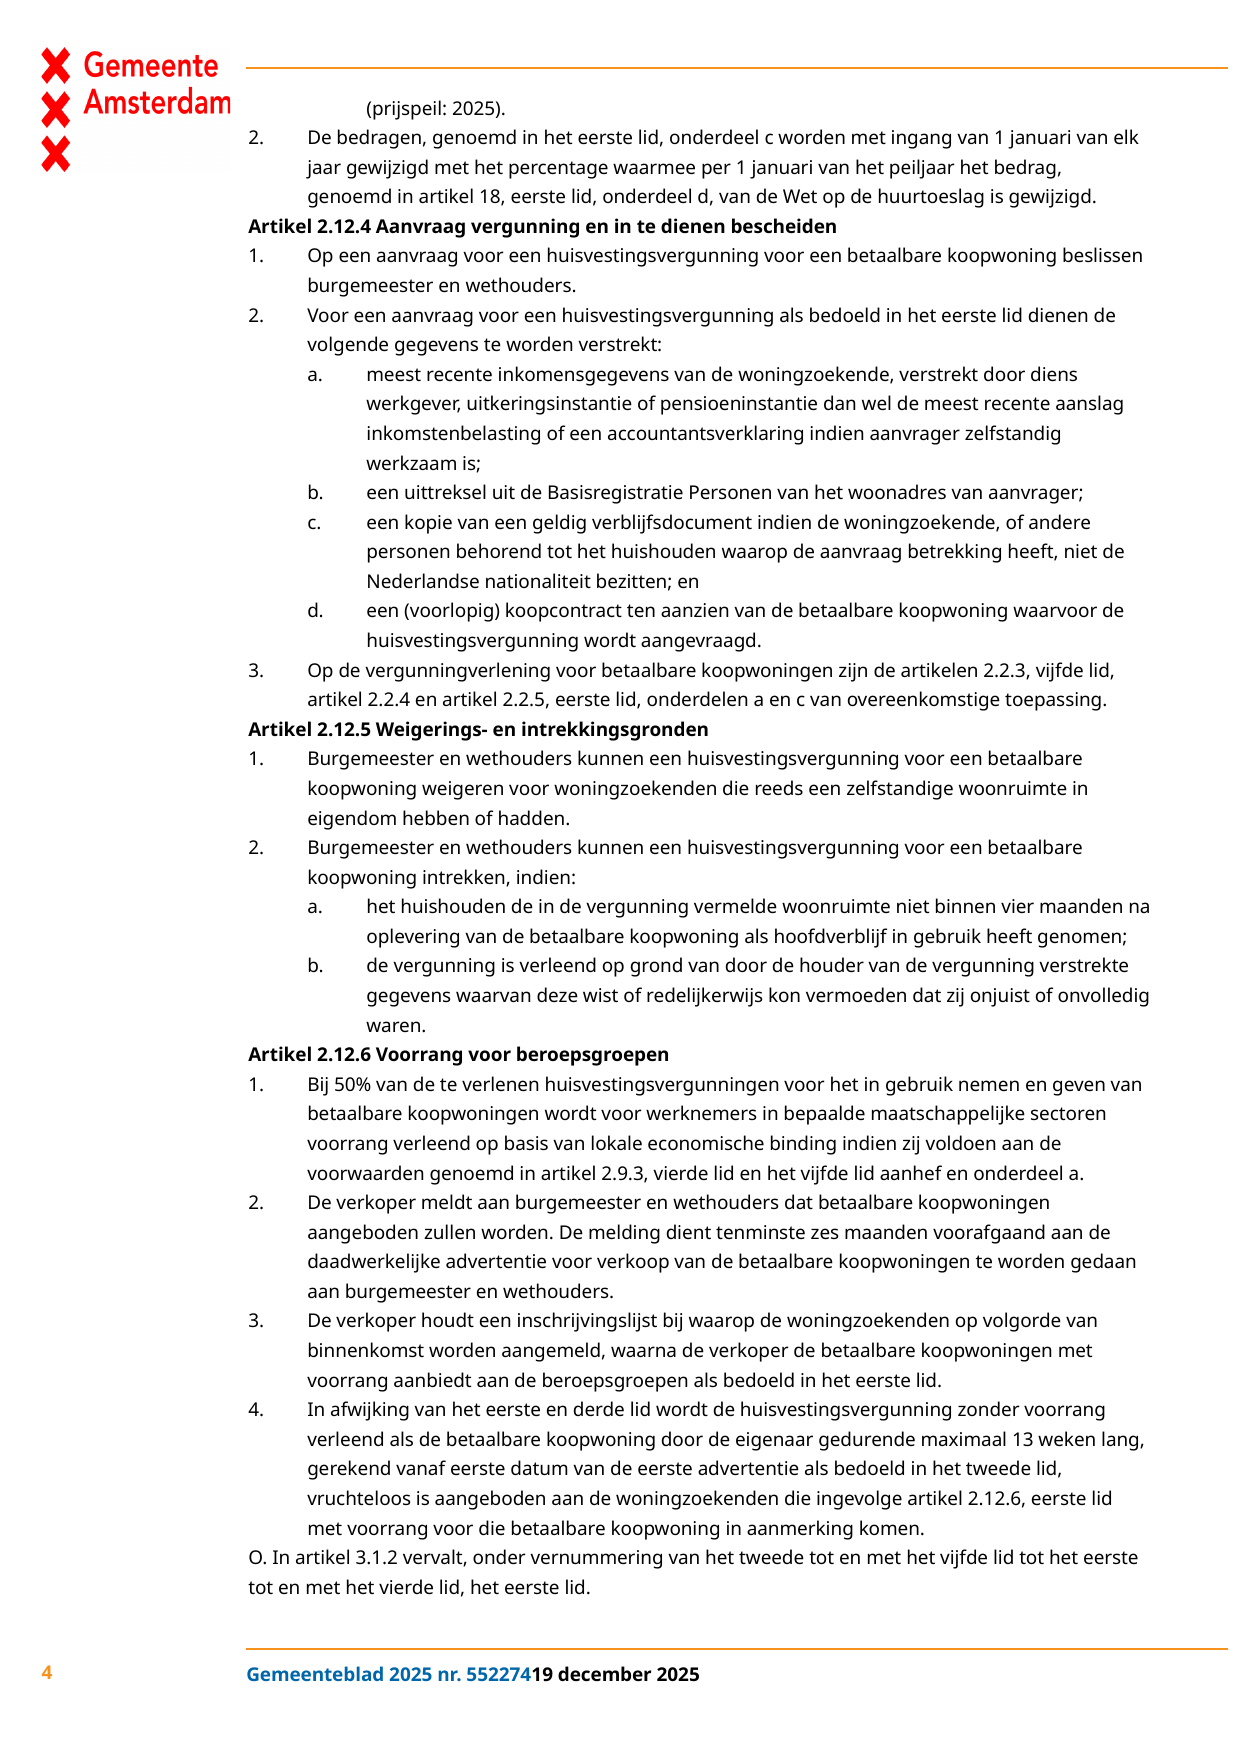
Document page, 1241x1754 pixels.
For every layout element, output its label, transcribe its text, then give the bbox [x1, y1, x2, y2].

text O. In artikel 3.1.2 vervalt, onder vernummering van het tweede tot en met het vijfde lid tot het eerste tot en met het vierde lid, het eerste lid. [248, 1544, 1152, 1600]
picture [41, 47, 231, 172]
text Artikel 2.12.5 Weigerings- en intrekkingsgronden [248, 716, 1152, 742]
text Artikel 2.12.6 Voorrang voor beroepsgroepen [248, 1041, 1152, 1067]
text Artikel 2.12.4 Aanvraag vergunning en in te dienen bescheiden [248, 213, 1152, 239]
list een uittreksel uit de Basisregistratie Personen van het woonadres van aanvrager; [307, 479, 1152, 505]
list De verkoper meldt aan burgemeester en wethouders dat betaalbare koopwoningen aangeboden zullen worden. De melding dient tenminste zes maanden voorafgaand aan de daadwerkelijke advertentie voor verkoop van de betaalbare koopwoningen te worden gedaan aan burgemeester en wethouders. [248, 1189, 1152, 1304]
list De bedragen, genoemd in het eerste lid, onderdeel c worden met ingang van 1 januari van elk jaar gewijzigd met het percentage waarmee per 1 januari van het peiljaar het bedrag, genoemd in artikel 18, eerste lid, onderdeel d, van de Wet op de huurtoeslag is gewijzigd. [248, 124, 1152, 209]
list een (voorlopig) koopcontract ten aanzien van de betaalbare koopwoning waarvoor de huisvestingsvergunning wordt aangevraagd. [307, 598, 1152, 653]
list een kopie van een geldig verblijfsdocument indien de woningzoekende, of andere personen behorend tot het huishouden waarop de aanvraag betrekking heeft, niet de Nederlandse nationaliteit bezitten; en [307, 509, 1152, 594]
list Burgemeester en wethouders kunnen een huisvestingsvergunning voor een betaalbare koopwoning intrekken, indien: [248, 834, 1152, 890]
list Voor een aanvraag voor een huisvestingsvergunning als bedoeld in het eerste lid dienen de volgende gegevens te worden verstrekt: [248, 302, 1152, 357]
list (prijspeil: 2025). [307, 95, 1152, 121]
list Op een aanvraag voor een huisvestingsvergunning voor een betaalbare koopwoning beslissen burgemeester en wethouders. [248, 243, 1152, 298]
list Op de vergunningverlening voor betaalbare koopwoningen zijn de artikelen 2.2.3, vijfde lid, artikel 2.2.4 en artikel 2.2.5, eerste lid, onderdelen a en c van overeenkomstige toepassing. [248, 657, 1152, 712]
list meest recente inkomensgegevens van de woningzoekende, verstrekt door diens werkgever, uitkeringsinstantie of pensioeninstantie dan wel de meest recente aanslag inkomstenbelasting of een accountantsverklaring indien aanvrager zelfstandig werkzaam is; [307, 361, 1152, 476]
list De verkoper houdt een inschrijvingslijst bij waarop de woningzoekenden op volgorde van binnenkomst worden aangemeld, waarna de verkoper de betaalbare koopwoningen met voorrang aanbiedt aan de beroepsgroepen als bedoeld in het eerste lid. [248, 1308, 1152, 1393]
list Bij 50% van de te verlenen huisvestingsvergunningen voor het in gebruik nemen en geven van betaalbare koopwoningen wordt voor werknemers in bepaalde maatschappelijke sectoren voorrang verleend op basis van lokale economische binding indien zij voldoen aan de voorwaarden genoemd in artikel 2.9.3, vierde lid en het vijfde lid aanhef en onderdeel a. [248, 1071, 1152, 1186]
list het huishouden de in de vergunning vermelde woonruimte niet binnen vier maanden na oplevering van de betaalbare koopwoning als hoofdverblijf in gebruik heeft genomen; [307, 893, 1152, 949]
list In afwijking van het eerste en derde lid wordt de huisvestingsvergunning zonder voorrang verleend als de betaalbare koopwoning door de eigenaar gedurende maximaal 13 weken lang, gerekend vanaf eerste datum van de eerste advertentie als bedoeld in het tweede lid, vruchteloos is aangeboden aan de woningzoekenden die ingevolge artikel 2.12.6, eerste lid met voorrang voor die betaalbare koopwoning in aanmerking komen. [248, 1396, 1152, 1541]
list de vergunning is verleend op grond van door de houder van de vergunning verstrekte gegevens waarvan deze wist of redelijkerwijs kon vermoeden dat zij onjuist of onvolledig waren. [307, 953, 1152, 1038]
list Burgemeester en wethouders kunnen een huisvestingsvergunning voor een betaalbare koopwoning weigeren voor woningzoekenden die reeds een zelfstandige woonruimte in eigendom hebben of hadden. [248, 746, 1152, 831]
